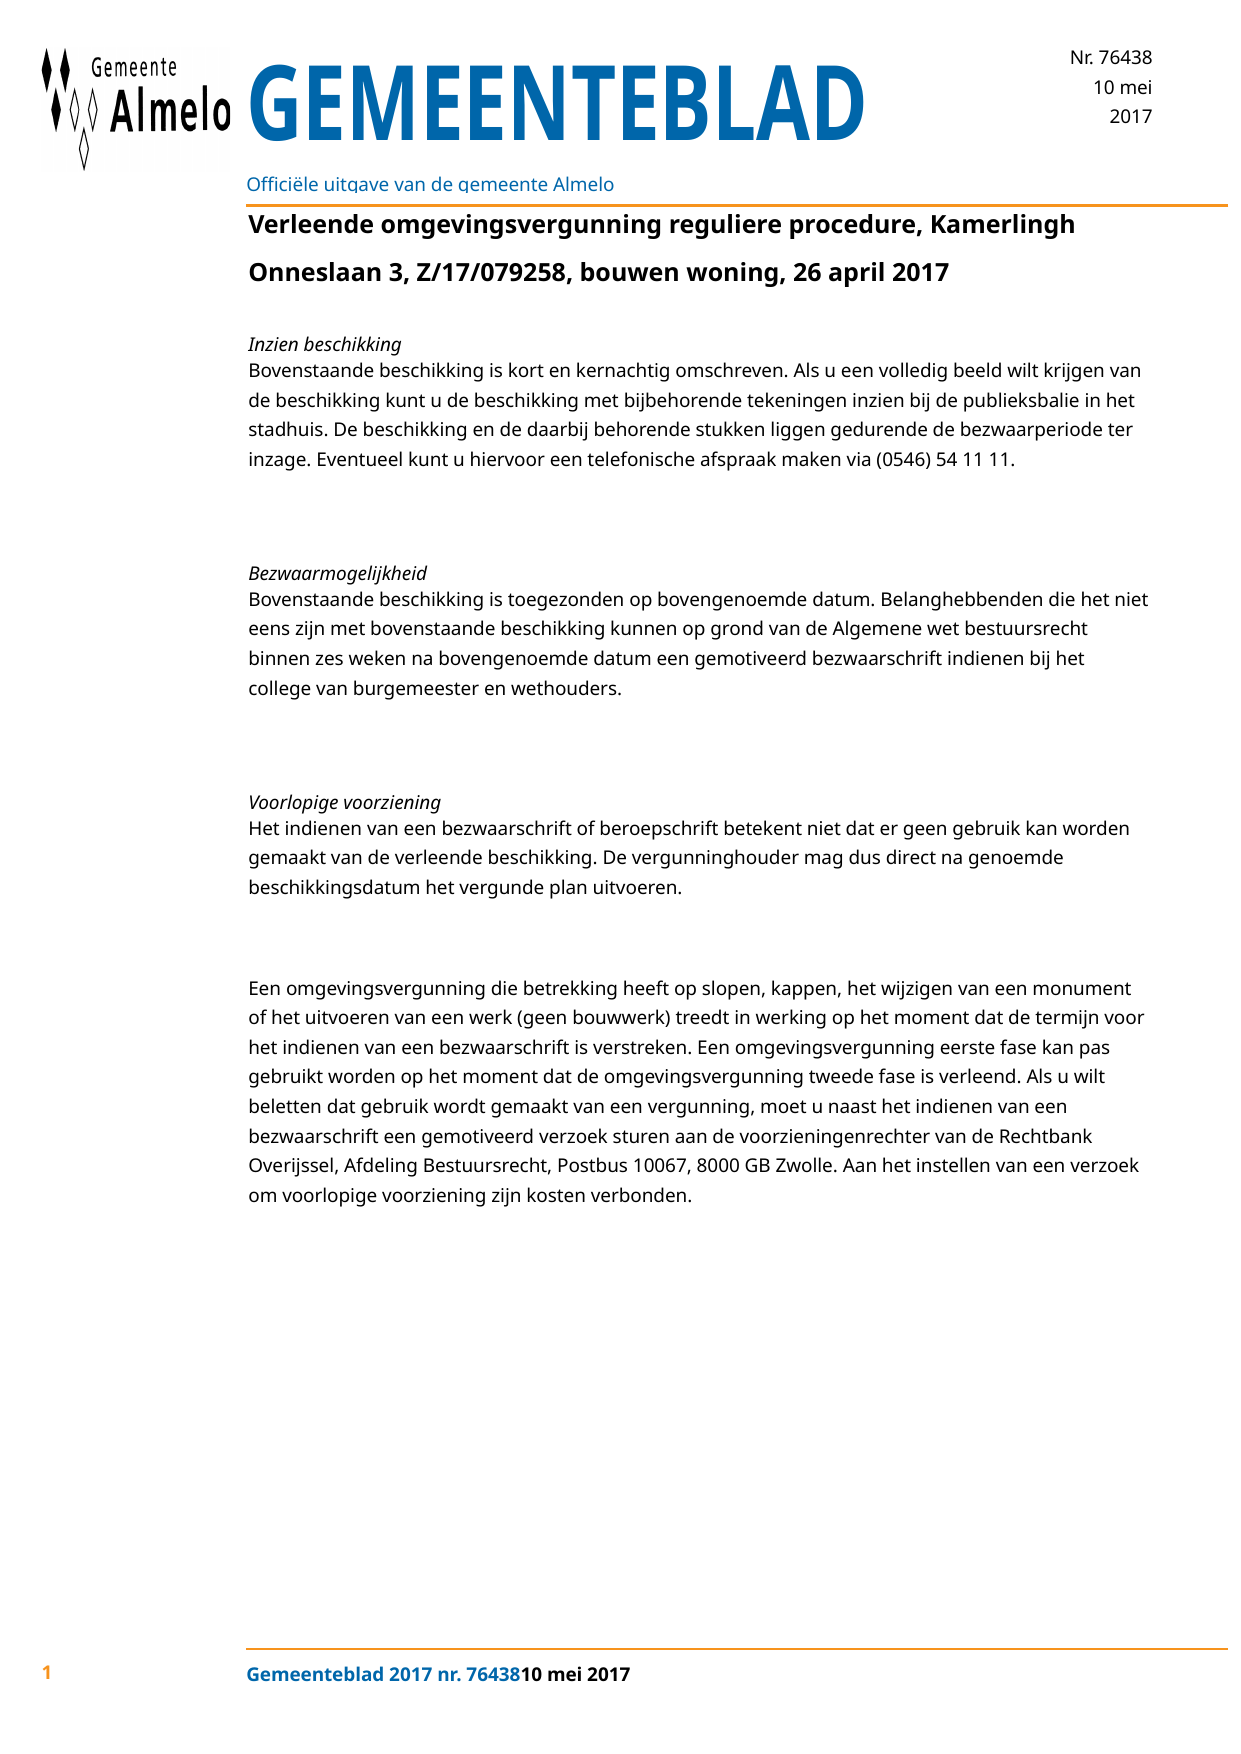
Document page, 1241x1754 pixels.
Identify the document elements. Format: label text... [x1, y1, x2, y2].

text Een omgevingsvergunning die betrekking heeft op slopen, kappen, het wijzigen van een monument of het uitvoeren van een werk (geen bouwwerk) treedt in werking op het moment dat de termijn voor het indienen van een bezwaarschrift is verstreken. Een omgevingsvergunning eerste fase kan pas gebruikt worden op het moment dat de omgevingsvergunning tweede fase is verleend. Als u wilt beletten dat gebruik wordt gemaakt van een vergunning, moet u naast het indienen van een bezwaarschrift een gemotiveerd verzoek sturen aan de voorzieningenrechter van de Rechtbank Overijssel, Afdeling Bestuursrecht, Postbus 10067, 8000 GB Zwolle. Aan het instellen van een verzoek om voorlopige voorziening zijn kosten verbonden. [248, 975, 1152, 1208]
text Verleende omgevingsvergunning reguliere procedure, Kamerlingh Onneslaan 3, Z/17/079258, bouwen woning, 26 april 2017 [248, 207, 1152, 288]
picture [41, 47, 231, 172]
text Bovenstaande beschikking is kort en kernachtig omschreven. Als u een volledig beeld wilt krijgen van de beschikking kunt u de beschikking met bijbehorende tekeningen inzien bij de publieksbalie in het stadhuis. De beschikking en de daarbij behorende stukken liggen gedurende de bezwaarperiode ter inzage. Eventueel kunt u hiervoor een telefonische afspraak maken via (0546) 54 11 11. [248, 357, 1152, 472]
text Bezwaarmogelijkheid [248, 560, 1152, 586]
text Het indienen van een bezwaarschrift of beroepschrift betekent niet dat er geen gebruik kan worden gemaakt van de verleende beschikking. De vergunninghouder mag dus direct na genoemde beschikkingsdatum het vergunde plan uitvoeren. [248, 815, 1152, 900]
text Bovenstaande beschikking is toegezonden op bovengenoemde datum. Belanghebbenden die het niet eens zijn met bovenstaande beschikking kunnen op grond van de Algemene wet bestuursrecht binnen zes weken na bovengenoemde datum een gemotiveerd bezwaarschrift indienen bij het college van burgemeester en wethouders. [248, 586, 1152, 701]
text Inzien beschikking [248, 331, 1152, 357]
text Voorlopige voorziening [248, 789, 1152, 815]
